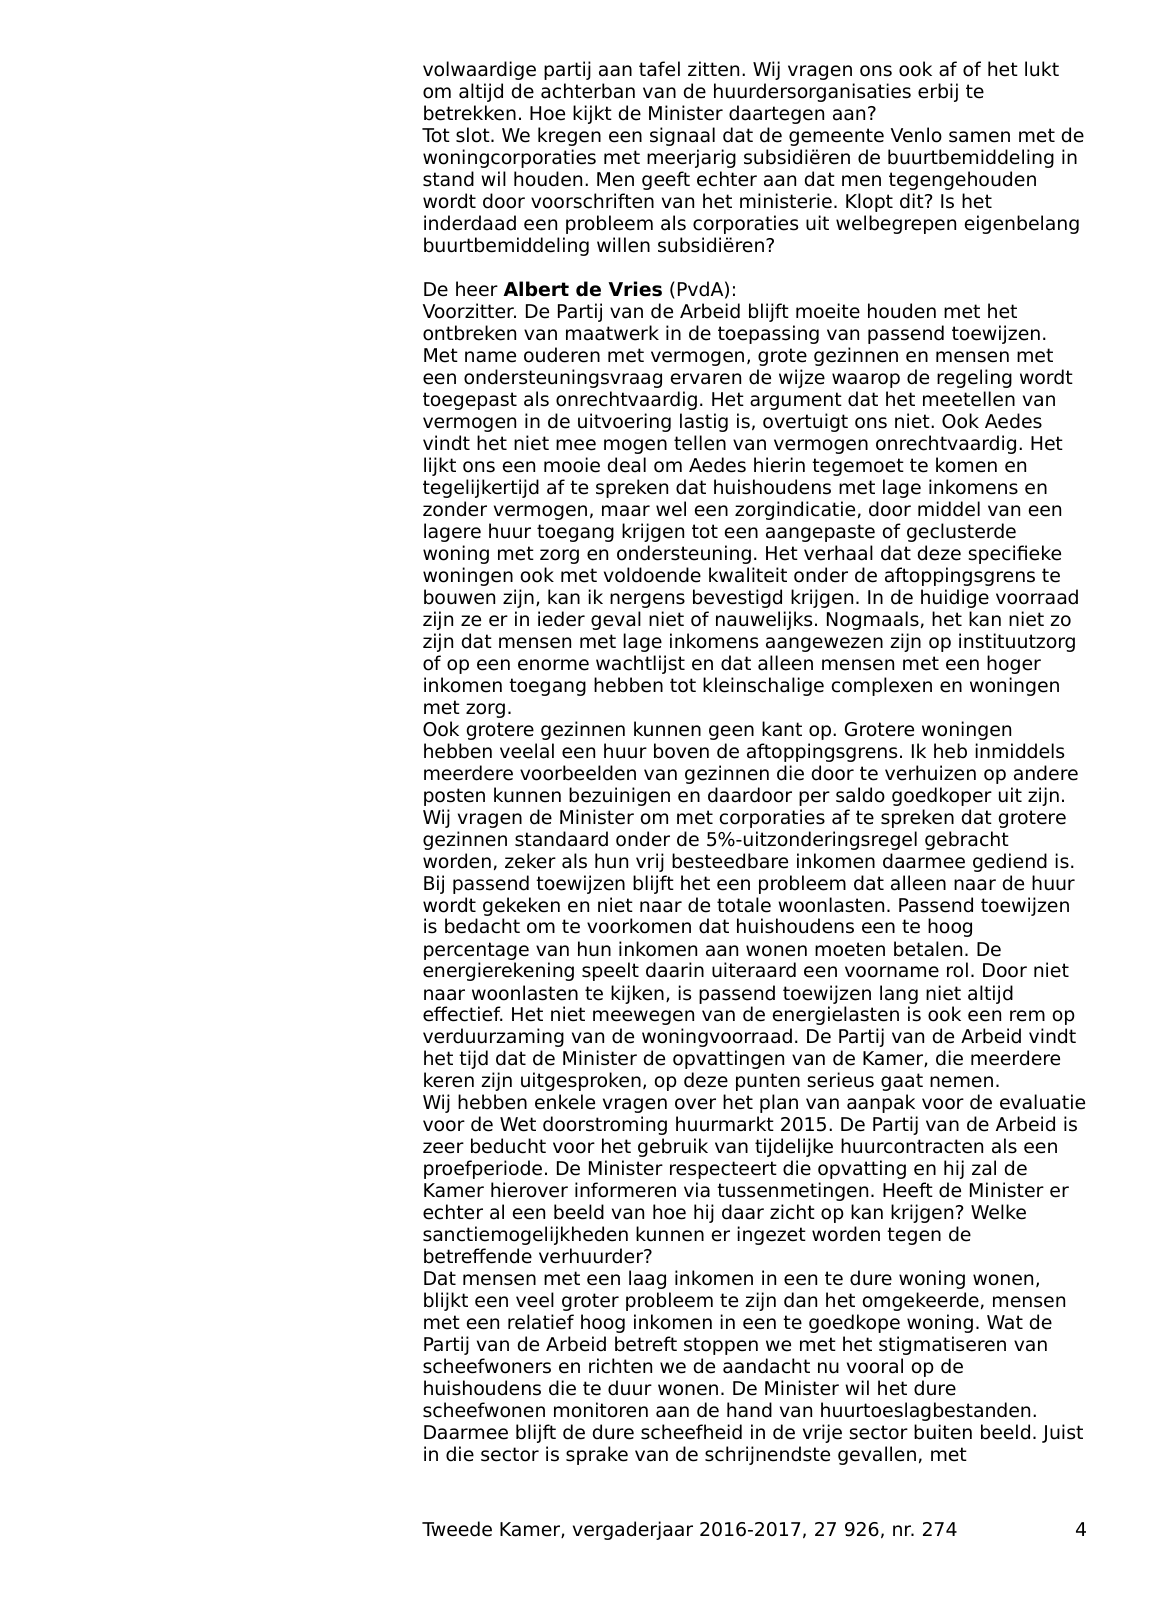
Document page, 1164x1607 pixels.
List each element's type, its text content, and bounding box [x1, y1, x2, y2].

text De heer Albert de Vries (PvdA): [422, 279, 1087, 301]
text Wij hebben enkele vragen over het plan van aanpak voor de evaluatie voor de Wet doorstroming huurmarkt 2015. De Partij van de Arbeid is zeer beducht voor het gebruik van tijdelijke huurcontracten als een proefperiode. De Minister respecteert die opvatting en hij zal de Kamer hierover informeren via tussenmetingen. Heeft de Minister er echter al een beeld van hoe hij daar zicht op kan krijgen? Welke sanctiemogelijkheden kunnen er ingezet worden tegen de betreffende verhuurder? [422, 1092, 1087, 1268]
text Voorzitter. De Partij van de Arbeid blijft moeite houden met het ontbreken van maatwerk in de toepassing van passend toewijzen. Met name ouderen met vermogen, grote gezinnen en mensen met een ondersteuningsvraag ervaren de wijze waarop de regeling wordt toegepast als onrechtvaardig. Het argument dat het meetellen van vermogen in de uitvoering lastig is, overtuigt ons niet. Ook Aedes vindt het niet mee mogen tellen van vermogen onrechtvaardig. Het lijkt ons een mooie deal om Aedes hierin tegemoet te komen en tegelijkertijd af te spreken dat huishoudens met lage inkomens en zonder vermogen, maar wel een zorgindicatie, door middel van een lagere huur toegang krijgen tot een aangepaste of geclusterde woning met zorg en ondersteuning. Het verhaal dat deze specifieke woningen ook met voldoende kwaliteit onder de aftoppingsgrens te bouwen zijn, kan ik nergens bevestigd krijgen. In de huidige voorraad zijn ze er in ieder geval niet of nauwelijks. Nogmaals, het kan niet zo zijn dat mensen met lage inkomens aangewezen zijn op instituutzorg of op een enorme wachtlijst en dat alleen mensen met een hoger inkomen toegang hebben tot kleinschalige complexen en woningen met zorg. [422, 301, 1087, 719]
text Dat mensen met een laag inkomen in een te dure woning wonen, blijkt een veel groter probleem te zijn dan het omgekeerde, mensen met een relatief hoog inkomen in een te goedkope woning. Wat de Partij van de Arbeid betreft stoppen we met het stigmatiseren van scheefwoners en richten we de aandacht nu vooral op de huishoudens die te duur wonen. De Minister wil het dure scheefwonen monitoren aan de hand van huurtoeslagbestanden. Daarmee blijft de dure scheefheid in de vrije sector buiten beeld. Juist in die sector is sprake van de schrijnendste gevallen, met [422, 1268, 1087, 1466]
text volwaardige partij aan tafel zitten. Wij vragen ons ook af of het lukt om altijd de achterban van de huurdersorganisaties erbij te betrekken. Hoe kijkt de Minister daartegen aan? [422, 59, 1087, 125]
text Tot slot. We kregen een signaal dat de gemeente Venlo samen met de woningcorporaties met meerjarig subsidiëren de buurtbemiddeling in stand wil houden. Men geeft echter aan dat men tegengehouden wordt door voorschriften van het ministerie. Klopt dit? Is het inderdaad een probleem als corporaties uit welbegrepen eigenbelang buurtbemiddeling willen subsidiëren? [422, 125, 1087, 257]
text Bij passend toewijzen blijft het een probleem dat alleen naar de huur wordt gekeken en niet naar de totale woonlasten. Passend toewijzen is bedacht om te voorkomen dat huishoudens een te hoog percentage van hun inkomen aan wonen moeten betalen. De energierekening speelt daarin uiteraard een voorname rol. Door niet naar woonlasten te kijken, is passend toewijzen lang niet altijd effectief. Het niet meewegen van de energielasten is ook een rem op verduurzaming van de woningvoorraad. De Partij van de Arbeid vindt het tijd dat de Minister de opvattingen van de Kamer, die meerdere keren zijn uitgesproken, op deze punten serieus gaat nemen. [422, 872, 1087, 1092]
text Ook grotere gezinnen kunnen geen kant op. Grotere woningen hebben veelal een huur boven de aftoppingsgrens. Ik heb inmiddels meerdere voorbeelden van gezinnen die door te verhuizen op andere posten kunnen bezuinigen en daardoor per saldo goedkoper uit zijn. Wij vragen de Minister om met corporaties af te spreken dat grotere gezinnen standaard onder de 5%-uitzonderingsregel gebracht worden, zeker als hun vrij besteedbare inkomen daarmee gediend is. [422, 719, 1087, 872]
